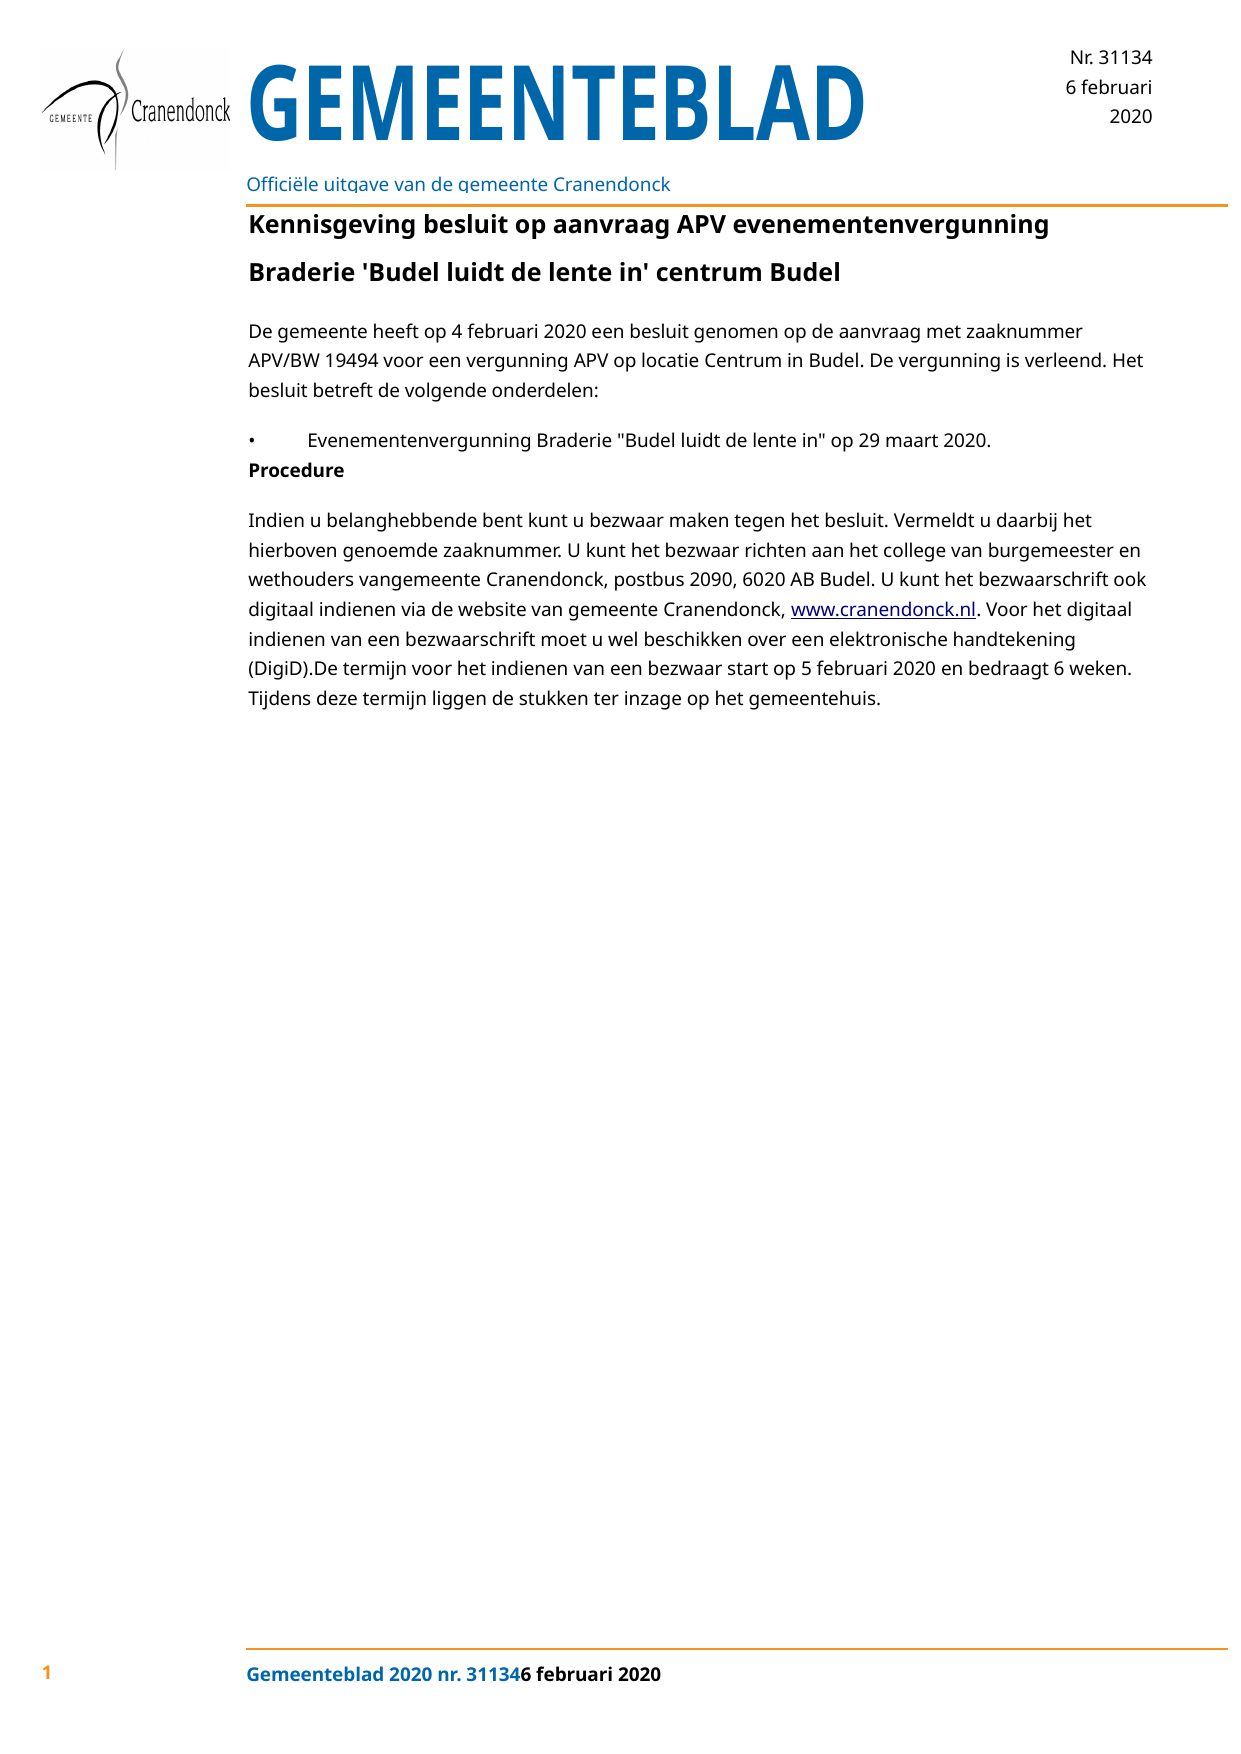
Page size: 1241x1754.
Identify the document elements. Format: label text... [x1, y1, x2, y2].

picture [41, 47, 231, 172]
text Indien u belanghebbende bent kunt u bezwaar maken tegen het besluit. Vermeldt u daarbij het hierboven genoemde zaaknummer. U kunt het bezwaar richten aan het college van burgemeester en wethouders vangemeente Cranendonck, postbus 2090, 6020 AB Budel. U kunt het bezwaarschrift ook digitaal indienen via de website van gemeente Cranendonck, www.cranendonck.nl. Voor het digitaal indienen van een bezwaarschrift moet u wel beschikken over een elektronische handtekening (DigiD).De termijn voor het indienen van een bezwaar start op 5 februari 2020 en bedraagt 6 weken. Tijdens deze termijn liggen de stukken ter inzage op het gemeentehuis. [248, 507, 1152, 711]
text Kennisgeving besluit op aanvraag APV evenementenvergunning Braderie 'Budel luidt de lente in' centrum Budel [248, 207, 1152, 288]
list Evenementenvergunning Braderie "Budel luidt de lente in" op 29 maart 2020. [248, 427, 1152, 453]
text Procedure [248, 457, 1152, 483]
text De gemeente heeft op 4 februari 2020 een besluit genomen op de aanvraag met zaaknummer APV/BW 19494 voor een vergunning APV op locatie Centrum in Budel. De vergunning is verleend. Het besluit betreft de volgende onderdelen: [248, 318, 1152, 403]
